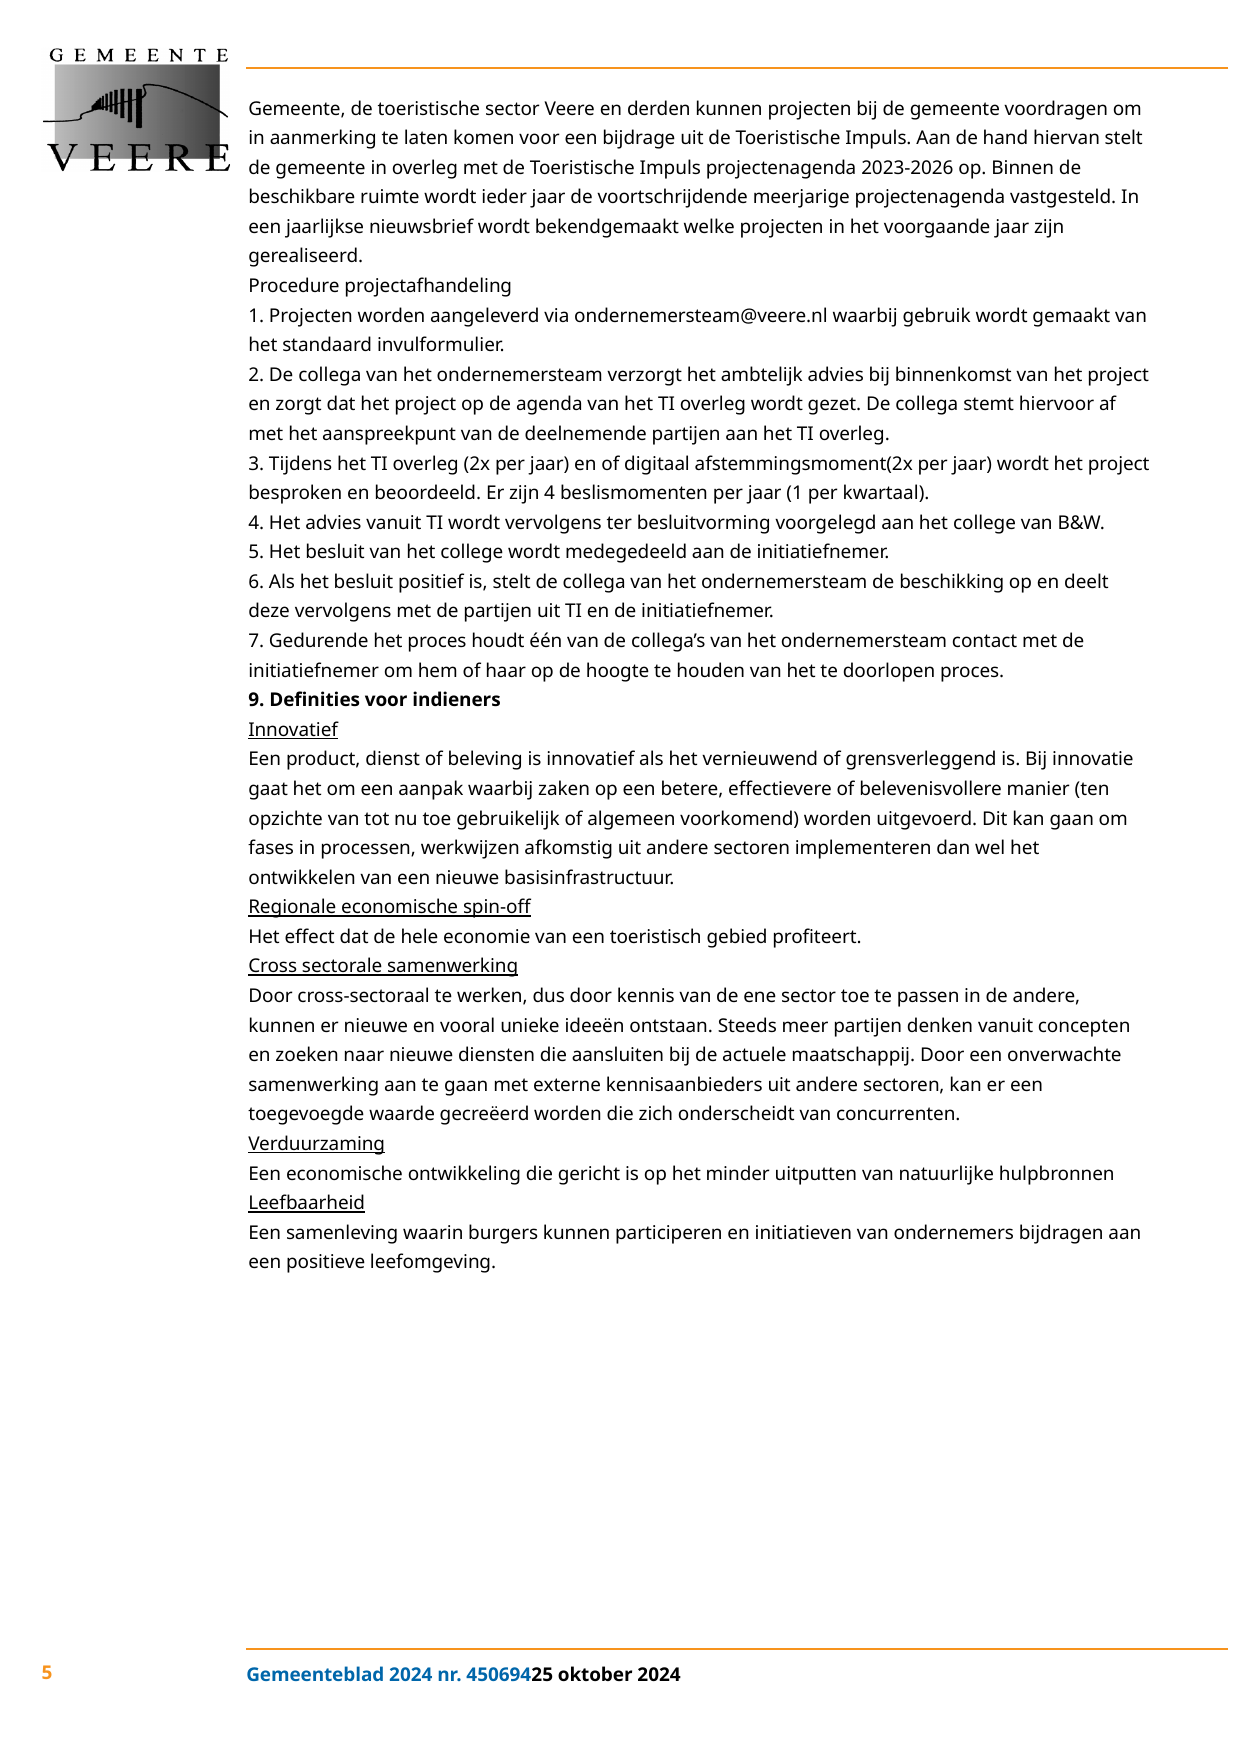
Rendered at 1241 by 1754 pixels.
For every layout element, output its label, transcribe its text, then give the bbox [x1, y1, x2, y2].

picture [41, 47, 231, 172]
text Leefbaarheid [248, 1189, 1152, 1215]
text 4. Het advies vanuit TI wordt vervolgens ter besluitvorming voorgelegd aan het college van B&W. [248, 509, 1152, 535]
text Een economische ontwikkeling die gericht is op het minder uitputten van natuurlijke hulpbronnen [248, 1160, 1152, 1186]
text 6. Als het besluit positief is, stelt de collega van het ondernemersteam de beschikking op en deelt deze vervolgens met de partijen uit TI en de initiatiefnemer. [248, 568, 1152, 623]
text 7. Gedurende het proces houdt één van de collega’s van het ondernemersteam contact met de initiatiefnemer om hem of haar op de hoogte te houden van het te doorlopen proces. [248, 627, 1152, 683]
text Cross sectorale samenwerking [248, 953, 1152, 978]
text Door cross-sectoraal te werken, dus door kennis van de ene sector toe te passen in de andere, kunnen er nieuwe en vooral unieke ideeën ontstaan. Steeds meer partijen denken vanuit concepten en zoeken naar nieuwe diensten die aansluiten bij de actuele maatschappij. Door een onverwachte samenwerking aan te gaan met externe kennisaanbieders uit andere sectoren, kan er een toegevoegde waarde gecreëerd worden die zich onderscheidt van concurrenten. [248, 982, 1152, 1126]
text Een product, dienst of beleving is innovatief als het vernieuwend of grensverleggend is. Bij innovatie gaat het om een aanpak waarbij zaken op een betere, effectievere of belevenisvollere manier (ten opzichte van tot nu toe gebruikelijk of algemeen voorkomend) worden uitgevoerd. Dit kan gaan om fases in processen, werkwijzen afkomstig uit andere sectoren implementeren dan wel het ontwikkelen van een nieuwe basisinfrastructuur. [248, 746, 1152, 890]
text 2. De collega van het ondernemersteam verzorgt het ambtelijk advies bij binnenkomst van het project en zorgt dat het project op de agenda van het TI overleg wordt gezet. De collega stemt hiervoor af met het aanspreekpunt van de deelnemende partijen aan het TI overleg. [248, 361, 1152, 446]
text 1. Projecten worden aangeleverd via ondernemersteam@veere.nl waarbij gebruik wordt gemaakt van het standaard invulformulier. [248, 302, 1152, 357]
text Procedure projectafhandeling [248, 272, 1152, 298]
text Het effect dat de hele economie van een toeristisch gebied profiteert. [248, 923, 1152, 949]
text 9. Definities voor indieners [248, 686, 1152, 712]
text Innovatief [248, 716, 1152, 742]
text Gemeente, de toeristische sector Veere en derden kunnen projecten bij de gemeente voordragen om in aanmerking te laten komen voor een bijdrage uit de Toeristische Impuls. Aan de hand hiervan stelt de gemeente in overleg met de Toeristische Impuls projectenagenda 2023-2026 op. Binnen de beschikbare ruimte wordt ieder jaar de voortschrijdende meerjarige projectenagenda vastgesteld. In een jaarlijkse nieuwsbrief wordt bekendgemaakt welke projecten in het voorgaande jaar zijn gerealiseerd. [248, 95, 1152, 268]
text 3. Tijdens het TI overleg (2x per jaar) en of digitaal afstemmingsmoment(2x per jaar) wordt het project besproken en beoordeeld. Er zijn 4 beslismomenten per jaar (1 per kwartaal). [248, 450, 1152, 505]
text Verduurzaming [248, 1130, 1152, 1156]
text Regionale economische spin-off [248, 893, 1152, 919]
text 5. Het besluit van het college wordt medegedeeld aan de initiatiefnemer. [248, 538, 1152, 564]
text Een samenleving waarin burgers kunnen participeren en initiatieven van ondernemers bijdragen aan een positieve leefomgeving. [248, 1219, 1152, 1274]
